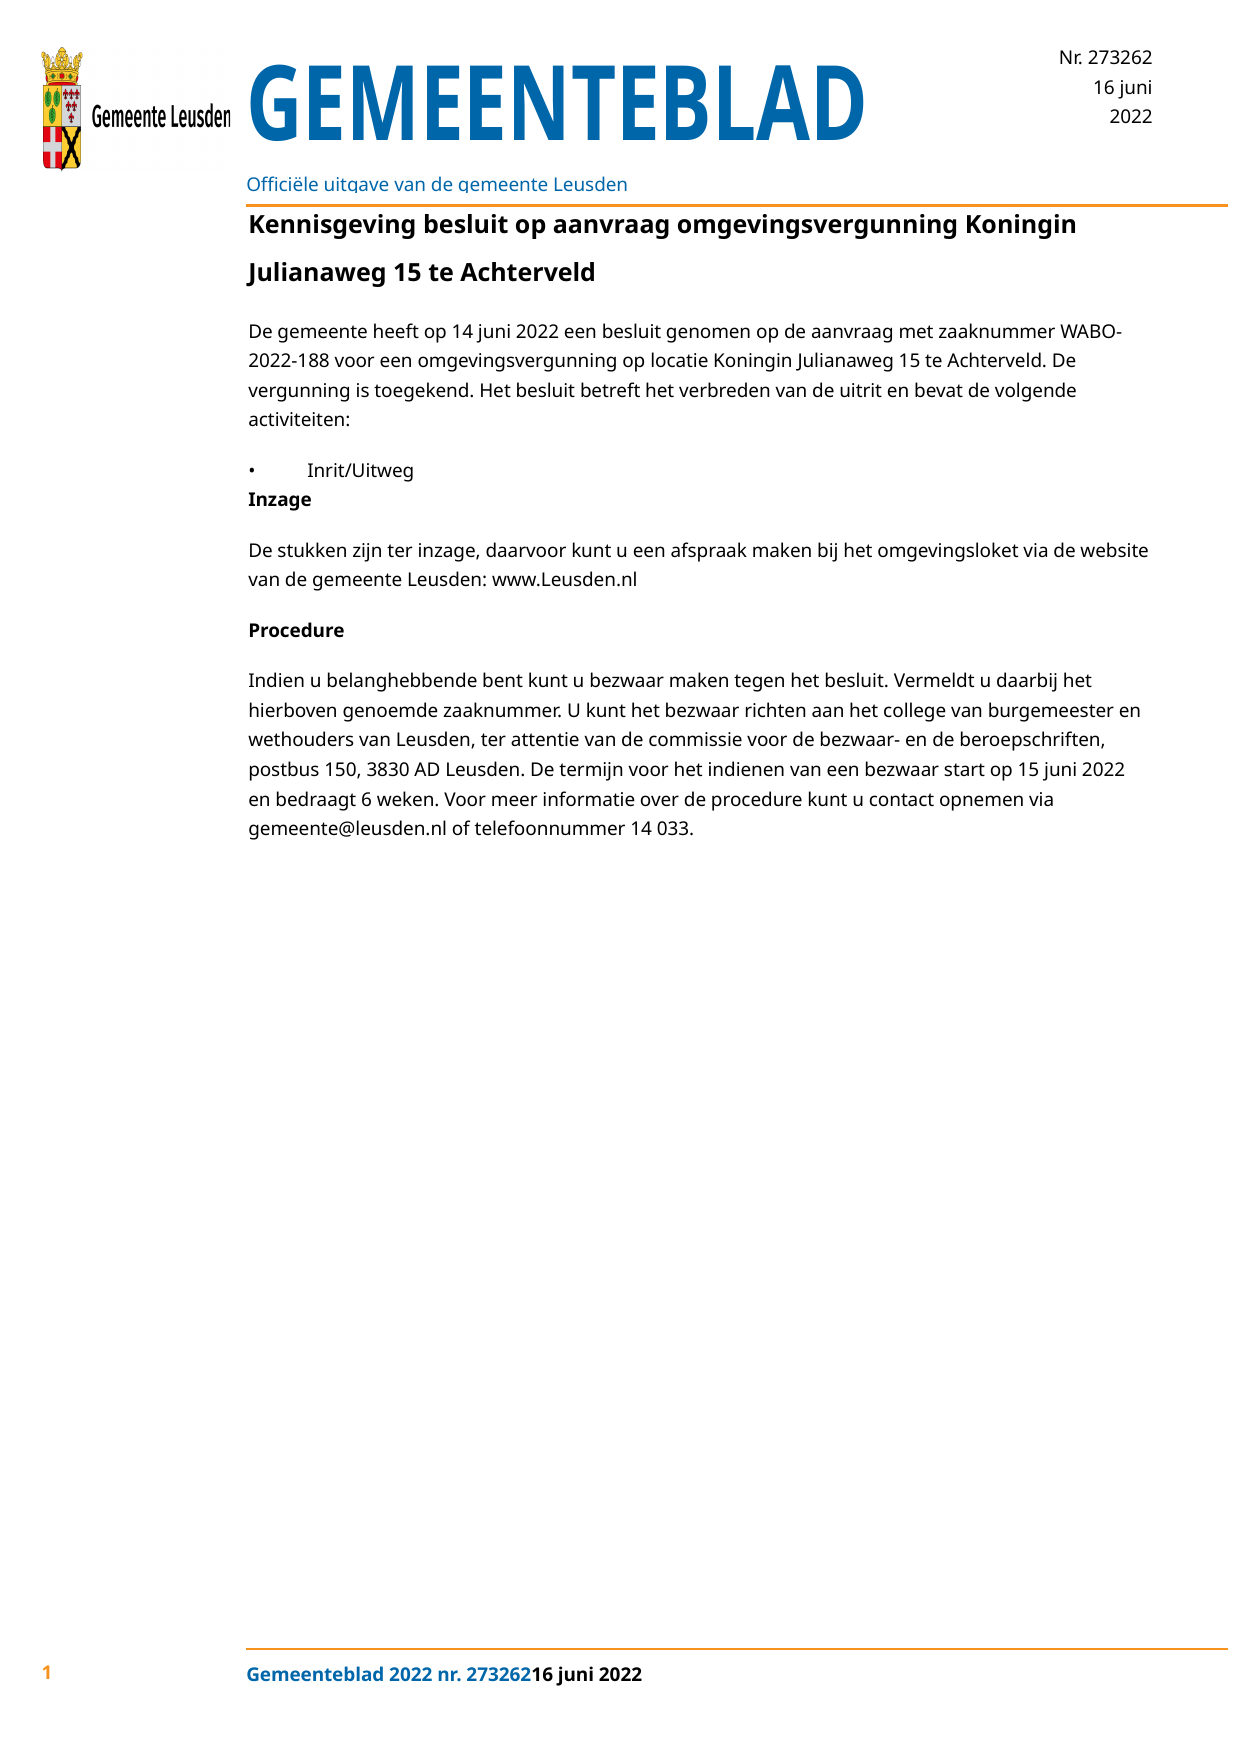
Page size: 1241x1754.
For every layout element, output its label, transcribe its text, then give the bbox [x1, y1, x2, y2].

text Kennisgeving besluit op aanvraag omgevingsvergunning Koningin Julianaweg 15 te Achterveld [248, 207, 1152, 288]
text De gemeente heeft op 14 juni 2022 een besluit genomen op de aanvraag met zaaknummer WABO-2022-188 voor een omgevingsvergunning op locatie Koningin Julianaweg 15 te Achterveld. De vergunning is toegekend. Het besluit betreft het verbreden van de uitrit en bevat de volgende activiteiten: [248, 318, 1152, 432]
picture [41, 47, 231, 172]
text Procedure [248, 617, 1152, 643]
text De stukken zijn ter inzage, daarvoor kunt u een afspraak maken bij het omgevingsloket via de website van de gemeente Leusden: www.Leusden.nl [248, 537, 1152, 592]
text Inzage [248, 487, 1152, 512]
text Indien u belanghebbende bent kunt u bezwaar maken tegen het besluit. Vermeldt u daarbij het hierboven genoemde zaaknummer. U kunt het bezwaar richten aan het college van burgemeester en wethouders van Leusden, ter attentie van de commissie voor de bezwaar- en de beroepschriften, postbus 150, 3830 AD Leusden. De termijn voor het indienen van een bezwaar start op 15 juni 2022 en bedraagt 6 weken. Voor meer informatie over de procedure kunt u contact opnemen via gemeente@leusden.nl of telefoonnummer 14 033. [248, 667, 1152, 841]
list Inrit/Uitweg [248, 457, 1152, 483]
